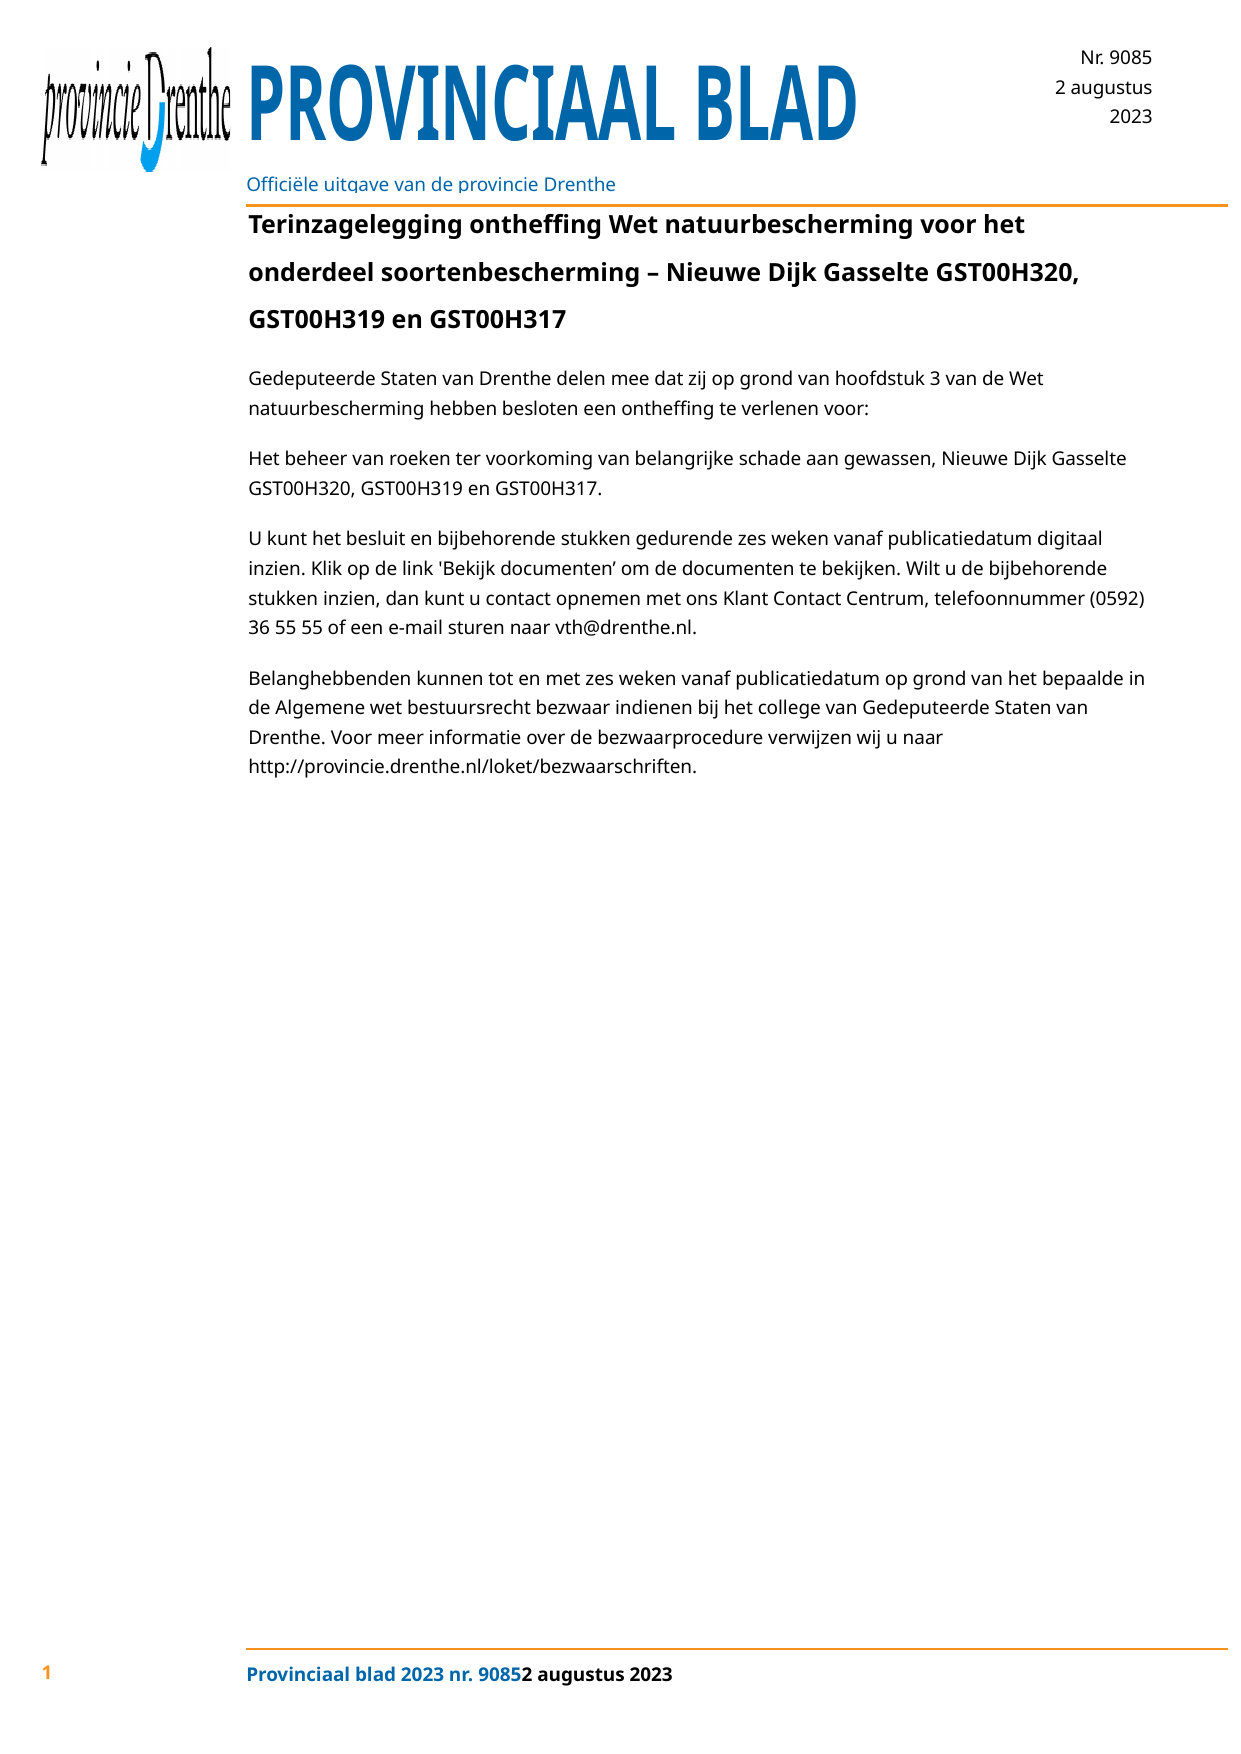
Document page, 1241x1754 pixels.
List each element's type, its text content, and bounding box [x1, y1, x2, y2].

text Gedeputeerde Staten van Drenthe delen mee dat zij op grond van hoofdstuk 3 van de Wet natuurbescherming hebben besloten een ontheffing te verlenen voor: [248, 366, 1152, 421]
text Belanghebbenden kunnen tot en met zes weken vanaf publicatiedatum op grond van het bepaalde in de Algemene wet bestuursrecht bezwaar indienen bij het college van Gedeputeerde Staten van Drenthe. Voor meer informatie over de bezwaarprocedure verwijzen wij u naar http://provincie.drenthe.nl/loket/bezwaarschriften. [248, 665, 1152, 779]
picture [41, 47, 231, 172]
text Terinzagelegging ontheffing Wet natuurbescherming voor het onderdeel soortenbescherming – Nieuwe Dijk Gasselte GST00H320, GST00H319 en GST00H317 [248, 207, 1152, 336]
text Het beheer van roeken ter voorkoming van belangrijke schade aan gewassen, Nieuwe Dijk Gasselte GST00H320, GST00H319 en GST00H317. [248, 446, 1152, 501]
text U kunt het besluit en bijbehorende stukken gedurende zes weken vanaf publicatiedatum digitaal inzien. Klik op de link 'Bekijk documenten’ om de documenten te bekijken. Wilt u de bijbehorende stukken inzien, dan kunt u contact opnemen met ons Klant Contact Centrum, telefoonnummer (0592) 36 55 55 of een e-mail sturen naar vth@drenthe.nl. [248, 526, 1152, 640]
